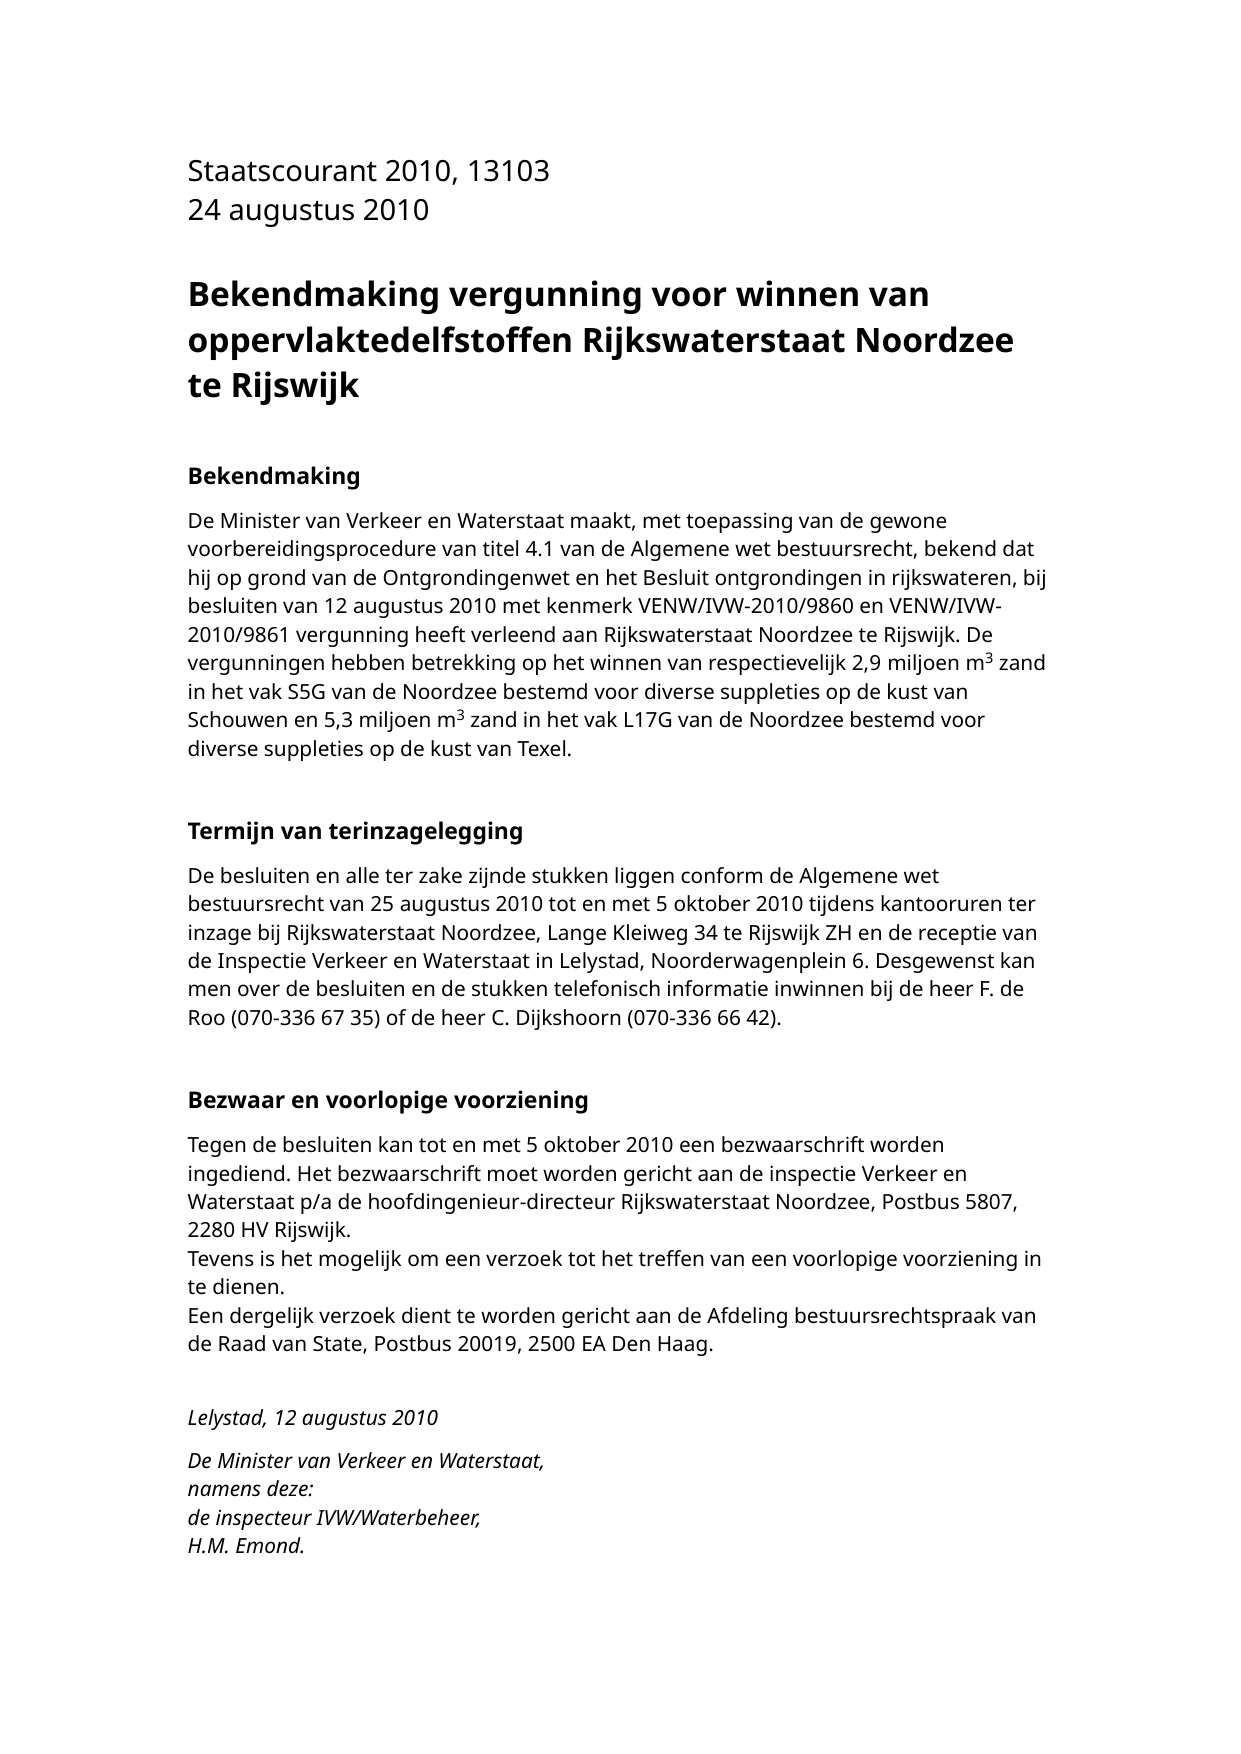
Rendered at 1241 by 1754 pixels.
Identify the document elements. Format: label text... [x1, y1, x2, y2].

text de inspecteur IVW/Waterbeheer, [187, 1503, 1053, 1531]
text Een dergelijk verzoek dient te worden gericht aan de Afdeling bestuursrechtspraak van de Raad van State, Postbus 20019, 2500 EA Den Haag. [187, 1301, 1053, 1358]
subtitle Bekendmaking vergunning voor winnen van oppervlaktedelfstoffen Rijkswaterstaat Noordzee te Rijswijk [187, 271, 1053, 407]
subtitle Bezwaar en voorlopige voorziening [187, 1084, 1053, 1115]
text Staatscourant 2010, 13103 [187, 150, 1053, 190]
text De Minister van Verkeer en Waterstaat, [187, 1446, 1053, 1474]
subtitle Bekendmaking [187, 460, 1053, 491]
text 24 augustus 2010 [187, 190, 1053, 229]
subtitle Termijn van terinzagelegging [187, 814, 1053, 846]
text namens deze: [187, 1474, 1053, 1503]
text De Minister van Verkeer en Waterstaat maakt, met toepassing van de gewone voorbereidingsprocedure van titel 4.1 van de Algemene wet bestuursrecht, bekend dat hij op grond van de Ontgrondingenwet en het Besluit ontgrondingen in rijkswateren, bij besluiten van 12 augustus 2010 met kenmerk VENW/IVW-2010/9860 en VENW/IVW-2010/9861 vergunning heeft verleend aan Rijkswaterstaat Noordzee te Rijswijk. De vergunningen hebben betrekking op het winnen van respectievelijk 2,9 miljoen m3 zand in het vak S5G van de Noordzee bestemd voor diverse suppleties op de kust van Schouwen en 5,3 miljoen m3 zand in het vak L17G van de Noordzee bestemd voor diverse suppleties op de kust van Texel. [187, 506, 1053, 762]
text Tevens is het mogelijk om een verzoek tot het treffen van een voorlopige voorziening in te dienen. [187, 1244, 1053, 1301]
text De besluiten en alle ter zake zijnde stukken liggen conform de Algemene wet bestuursrecht van 25 augustus 2010 tot en met 5 oktober 2010 tijdens kantooruren ter inzage bij Rijkswaterstaat Noordzee, Lange Kleiweg 34 te Rijswijk ZH en de receptie van de Inspectie Verkeer en Waterstaat in Lelystad, Noorderwagenplein 6. Desgewenst kan men over de besluiten en de stukken telefonisch informatie inwinnen bij de heer F. de Roo (070-336 67 35) of de heer C. Dijkshoorn (070-336 66 42). [187, 861, 1053, 1031]
text Tegen de besluiten kan tot en met 5 oktober 2010 een bezwaarschrift worden ingediend. Het bezwaarschrift moet worden gericht aan de inspectie Verkeer en Waterstaat p/a de hoofdingenieur-directeur Rijkswaterstaat Noordzee, Postbus 5807, 2280 HV Rijswijk. [187, 1130, 1053, 1244]
text H.M. Emond. [187, 1531, 1053, 1560]
text Lelystad, 12 augustus 2010 [187, 1403, 1053, 1431]
